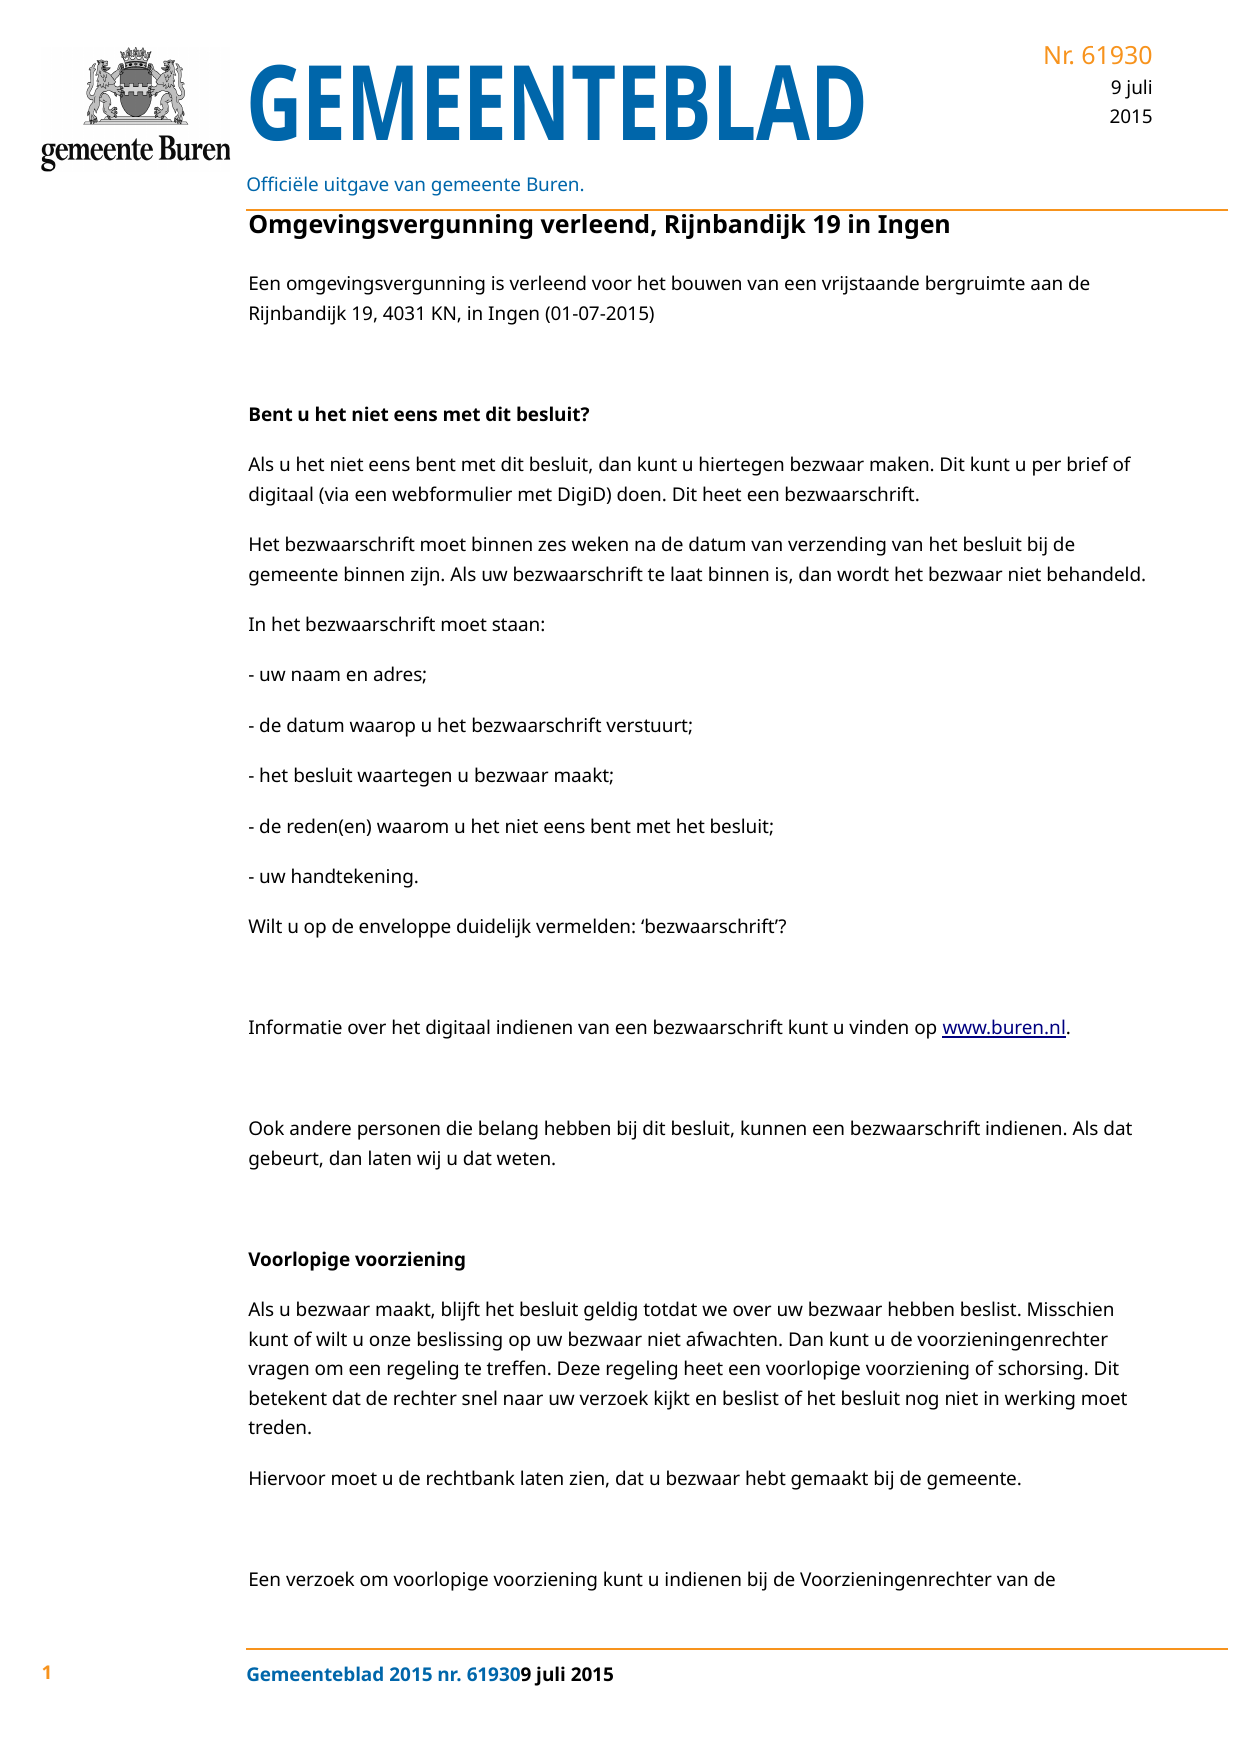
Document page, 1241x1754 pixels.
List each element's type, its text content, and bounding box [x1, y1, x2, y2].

text Het bezwaarschrift moet binnen zes weken na de datum van verzending van het besluit bij de gemeente binnen zijn. Als uw bezwaarschrift te laat binnen is, dan wordt het bezwaar niet behandeld. [248, 531, 1152, 586]
text Ook andere personen die belang hebben bij dit besluit, kunnen een bezwaarschrift indienen. Als dat gebeurt, dan laten wij u dat weten. [248, 1115, 1152, 1171]
text Bent u het niet eens met dit besluit? [248, 401, 1152, 426]
text Een omgevingsvergunning is verleend voor het bouwen van een vrijstaande bergruimte aan de Rijnbandijk 19, 4031 KN, in Ingen (01-07-2015) [248, 270, 1152, 326]
text Als u het niet eens bent met dit besluit, dan kunt u hiertegen bezwaar maken. Dit kunt u per brief of digitaal (via een webformulier met DigiD) doen. Dit heet een bezwaarschrift. [248, 451, 1152, 506]
text Wilt u op de enveloppe duidelijk vermelden: ‘bezwaarschrift’? [248, 914, 1152, 939]
text - de reden(en) waarom u het niet eens bent met het besluit; [248, 813, 1152, 838]
text - uw naam en adres; [248, 662, 1152, 687]
text Voorlopige voorziening [248, 1246, 1152, 1271]
text Omgevingsvergunning verleend, Rijnbandijk 19 in Ingen [248, 211, 1152, 241]
text Hiervoor moet u de rechtbank laten zien, dat u bezwaar hebt gemaakt bij de gemeente. [248, 1465, 1152, 1491]
text - het besluit waartegen u bezwaar maakt; [248, 762, 1152, 788]
text Als u bezwaar maakt, blijft het besluit geldig totdat we over uw bezwaar hebben beslist. Misschien kunt of wilt u onze beslissing op uw bezwaar niet afwachten. Dan kunt u de voorzieningenrechter vragen om een regeling te treffen. Deze regeling heet een voorlopige voorziening of schorsing. Dit betekent dat de rechter snel naar uw verzoek kijkt en beslist of het besluit nog niet in werking moet treden. [248, 1296, 1152, 1440]
text Een verzoek om voorlopige voorziening kunt u indienen bij de Voorzieningenrechter van de [248, 1566, 1152, 1591]
picture [41, 47, 231, 172]
text Informatie over het digitaal indienen van een bezwaarschrift kunt u vinden op www.buren.nl. [248, 1014, 1152, 1040]
text In het bezwaarschrift moet staan: [248, 611, 1152, 637]
text - uw handtekening. [248, 863, 1152, 889]
text - de datum waarop u het bezwaarschrift verstuurt; [248, 712, 1152, 738]
